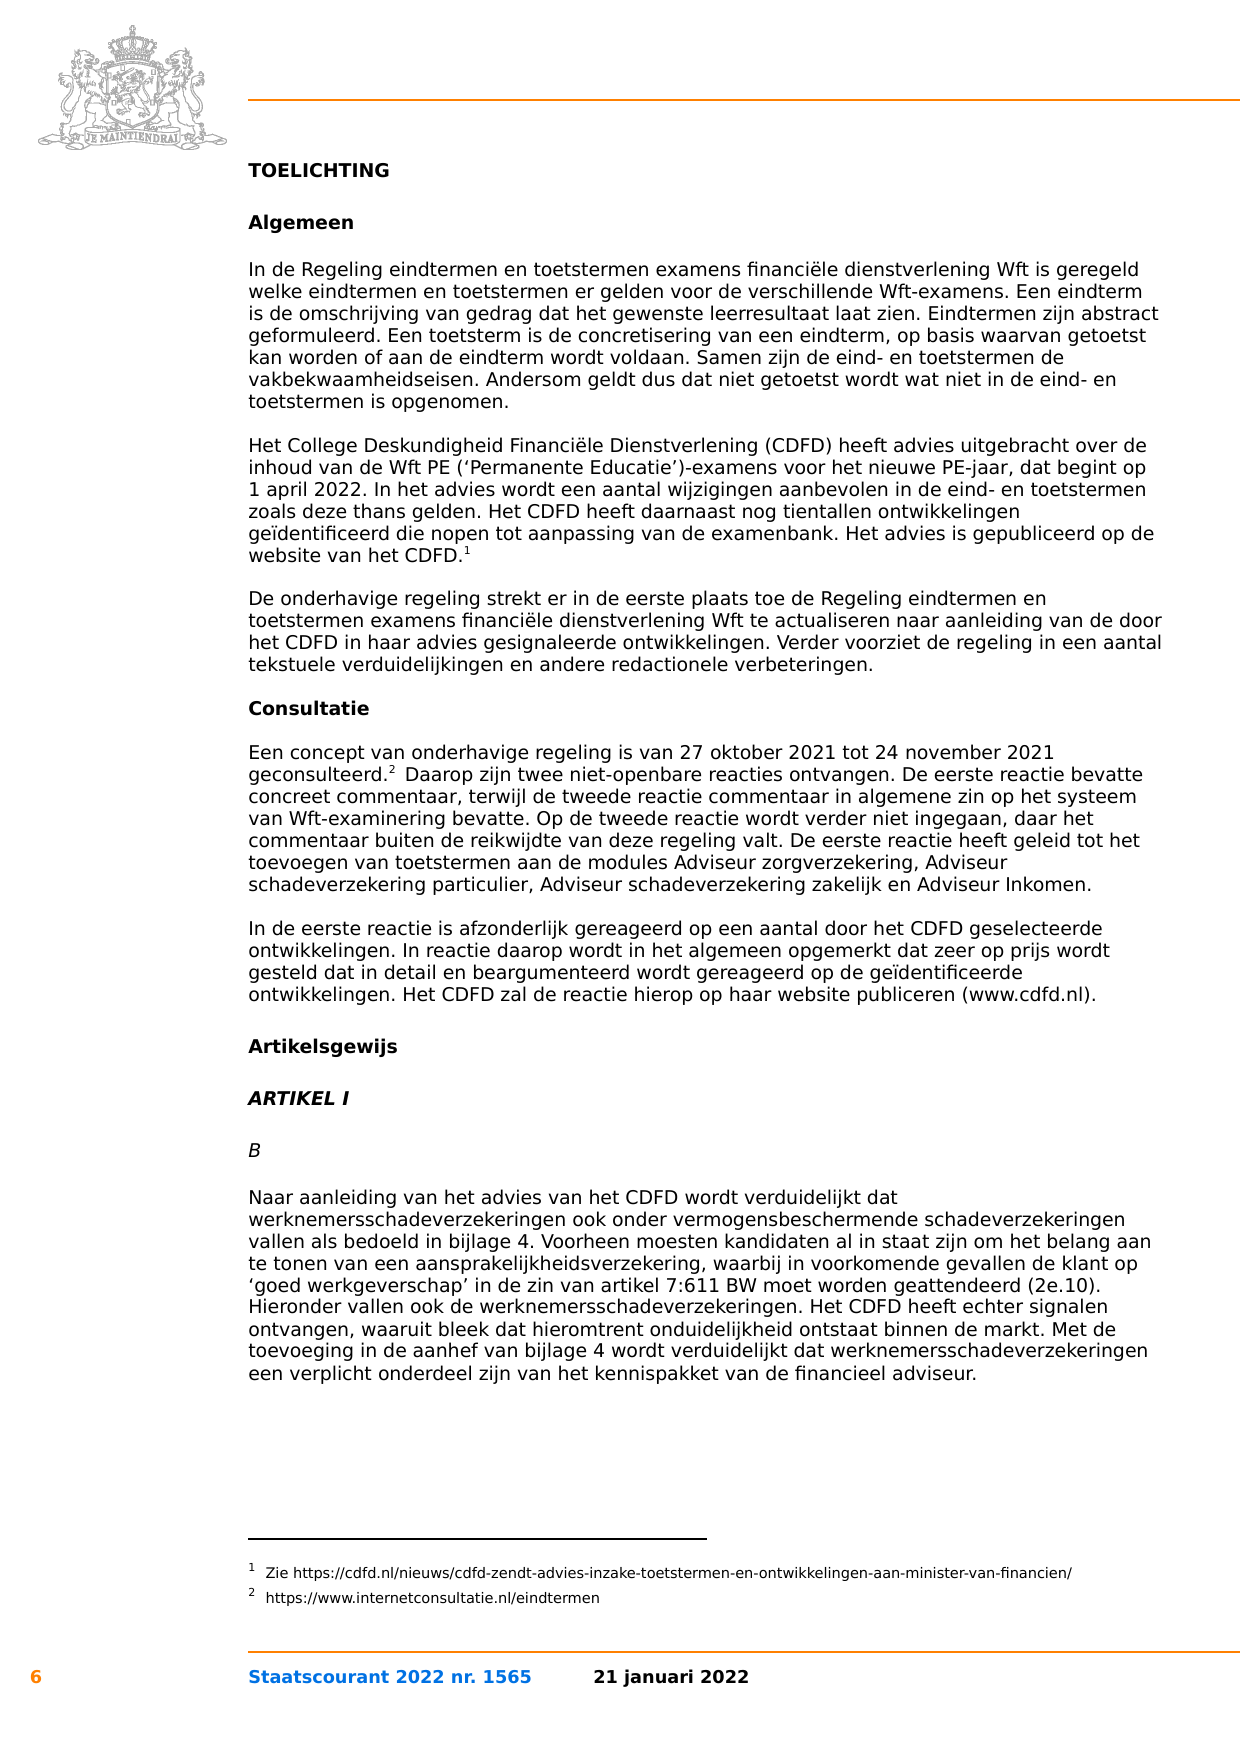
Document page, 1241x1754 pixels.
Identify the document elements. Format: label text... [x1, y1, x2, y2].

subtitle Artikelsgewijs [248, 1036, 1163, 1058]
text Naar aanleiding van het advies van het CDFD wordt verduidelijkt dat werknemersschadeverzekeringen ook onder vermogensbeschermende schadeverzekeringen vallen als bedoeld in bijlage 4. Voorheen moesten kandidaten al in staat zijn om het belang aan te tonen van een aansprakelijkheidsverzekering, waarbij in voorkomende gevallen de klant op ‘goed werkgeverschap’ in de zin van artikel 7:611 BW moet worden geattendeerd (2e.10). Hieronder vallen ook de werknemersschadeverzekeringen. Het CDFD heeft echter signalen ontvangen, waaruit bleek dat hieromtrent onduidelijkheid ontstaat binnen de markt. Met de toevoeging in de aanhef van bijlage 4 wordt verduidelijkt dat werknemersschadeverzekeringen een verplicht onderdeel zijn van het kennispakket van de financieel adviseur. [248, 1187, 1163, 1384]
text De onderhavige regeling strekt er in de eerste plaats toe de Regeling eindtermen en toetstermen examens financiële dienstverlening Wft te actualiseren naar aanleiding van de door het CDFD in haar advies gesignaleerde ontwikkelingen. Verder voorziet de regeling in een aantal tekstuele verduidelijkingen en andere redactionele verbeteringen. [248, 588, 1163, 676]
text Het College Deskundigheid Financiële Dienstverlening (CDFD) heeft advies uitgebracht over de inhoud van de Wft PE (‘Permanente Educatie’)-examens voor het nieuwe PE-jaar, dat begint op 1 april 2022. In het advies wordt een aantal wijzigingen aanbevolen in de eind- en toetstermen zoals deze thans gelden. Het CDFD heeft daarnaast nog tientallen ontwikkelingen geïdentificeerd die nopen tot aanpassing van de examenbank. Het advies is gepubliceerd op de website van het CDFD. [248, 434, 1163, 566]
subtitle Algemeen [248, 212, 1163, 234]
subtitle ARTIKEL I [248, 1088, 1163, 1109]
subtitle TOELICHTING [248, 160, 1163, 182]
text In de Regeling eindtermen en toetstermen examens financiële dienstverlening Wft is geregeld welke eindtermen en toetstermen er gelden voor de verschillende Wft-examens. Een eindterm is de omschrijving van gedrag dat het gewenste leerresultaat laat zien. Eindtermen zijn abstract geformuleerd. Een toetsterm is de concretisering van een eindterm, op basis waarvan getoetst kan worden of aan de eindterm wordt voldaan. Samen zijn de eind- en toetstermen de vakbekwaamheidseisen. Andersom geldt dus dat niet getoetst wordt wat niet in de eind- en toetstermen is opgenomen. [248, 259, 1163, 413]
text In de eerste reactie is afzonderlijk gereageerd op een aantal door het CDFD geselecteerde ontwikkelingen. In reactie daarop wordt in het algemeen opgemerkt dat zeer op prijs wordt gesteld dat in detail en beargumenteerd wordt gereageerd op de geïdentificeerde ontwikkelingen. Het CDFD zal de reactie hierop op haar website publiceren (www.cdfd.nl). [248, 918, 1163, 1006]
text Zie https://cdfd.nl/nieuws/cdfd-zendt-advies-inzake-toetstermen-en-ontwikkelingen-aan-minister-van-financien/ [248, 1561, 1163, 1583]
subtitle B [248, 1139, 1163, 1162]
text https://www.internetconsultatie.nl/eindtermen [248, 1586, 1163, 1608]
picture [38, 25, 227, 150]
subtitle Consultatie [248, 698, 1163, 720]
text Een concept van onderhavige regeling is van 27 oktober 2021 tot 24 november 2021 geconsulteerd. Daarop zijn twee niet-openbare reacties ontvangen. De eerste reactie bevatte concreet commentaar, terwijl de tweede reactie commentaar in algemene zin op het systeem van Wft-examinering bevatte. Op de tweede reactie wordt verder niet ingegaan, daar het commentaar buiten de reikwijdte van deze regeling valt. De eerste reactie heeft geleid tot het toevoegen van toetstermen aan de modules Adviseur zorgverzekering, Adviseur schadeverzekering particulier, Adviseur schadeverzekering zakelijk en Adviseur Inkomen. [248, 742, 1163, 896]
